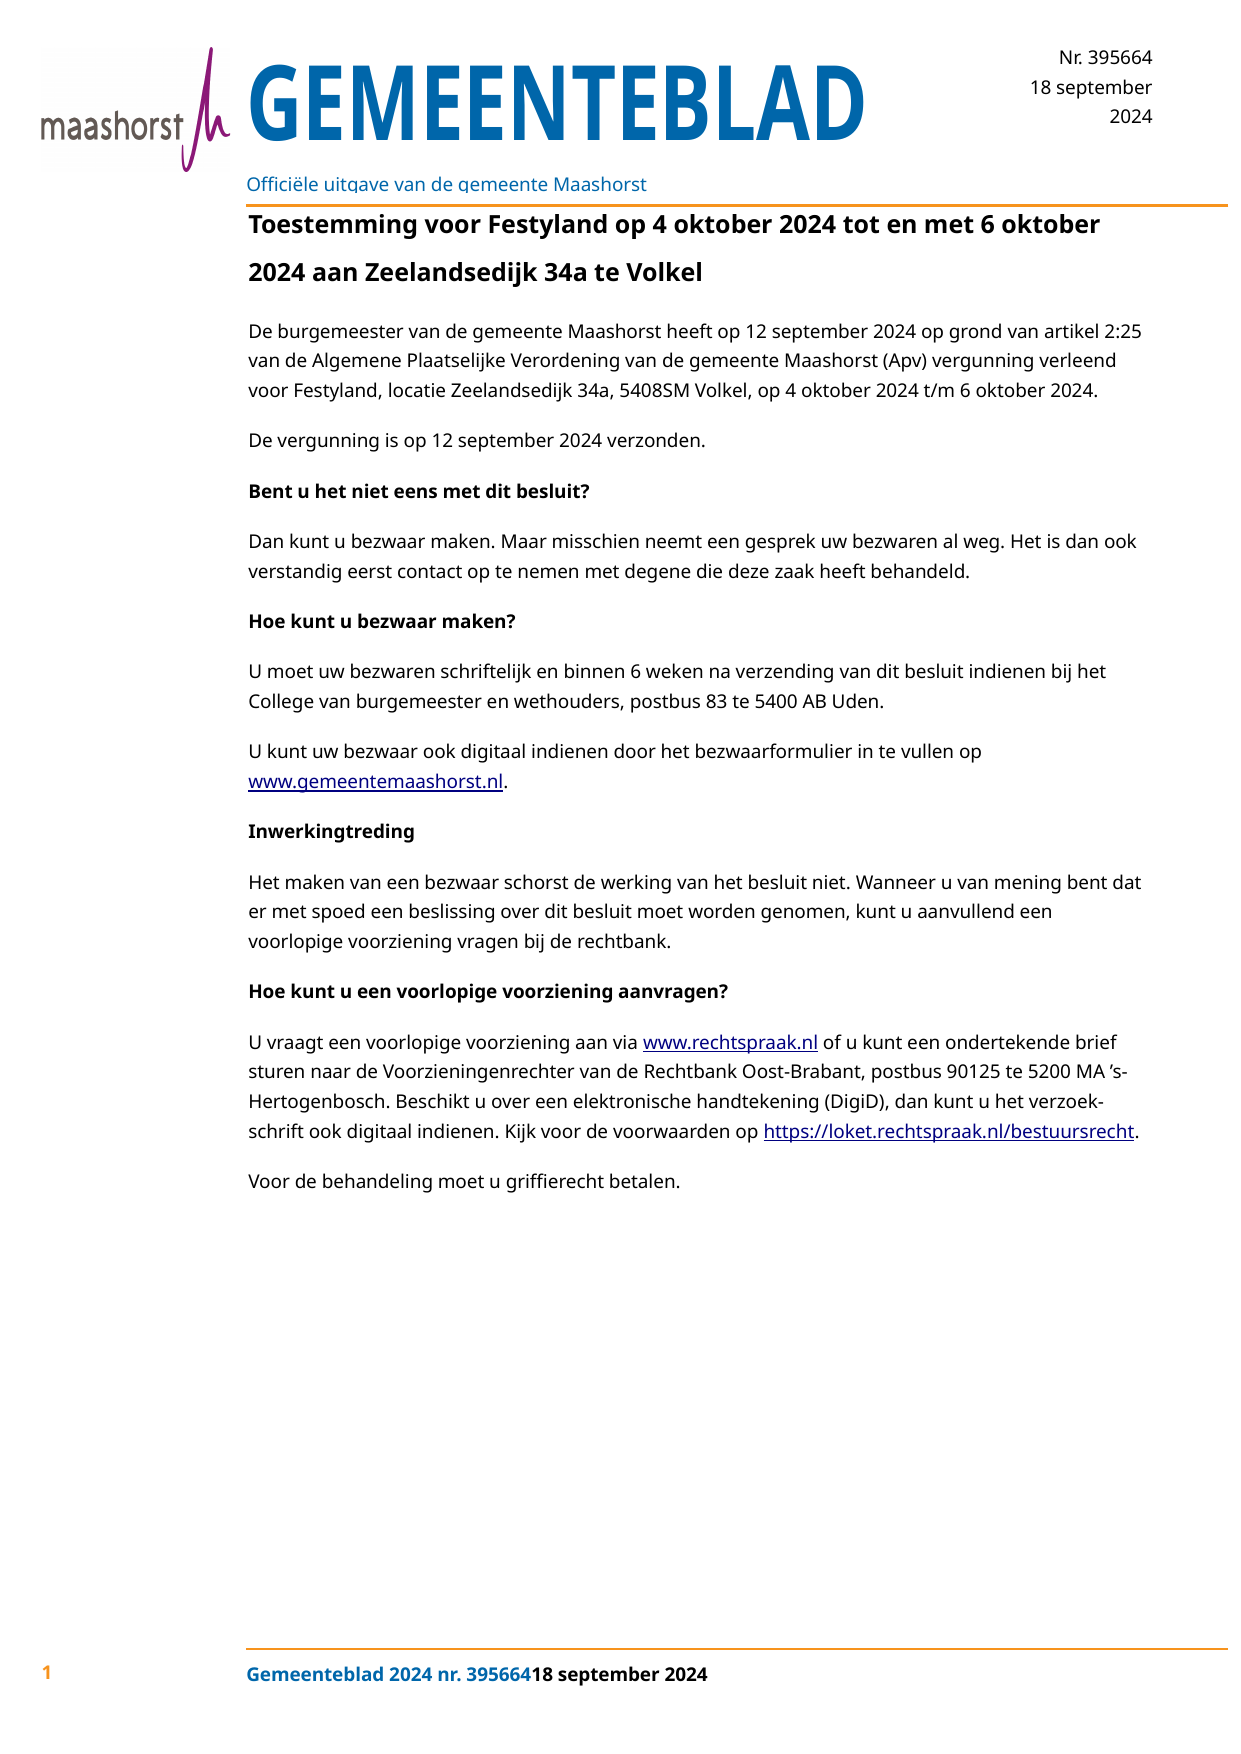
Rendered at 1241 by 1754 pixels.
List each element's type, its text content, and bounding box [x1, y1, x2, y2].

text Toestemming voor Festyland op 4 oktober 2024 tot en met 6 oktober 2024 aan Zeelandsedijk 34a te Volkel [248, 207, 1152, 288]
text U moet uw bezwaren schriftelijk en binnen 6 weken na verzending van dit besluit indienen bij het College van burgemeester en wethouders, postbus 83 te 5400 AB Uden. [248, 659, 1152, 714]
text U vraagt een voorlopige voorziening aan via www.rechtspraak.nl of u kunt een ondertekende brief sturen naar de Voorzieningenrechter van de Rechtbank Oost-Brabant, postbus 90125 te 5200 MA ’s-Hertogenbosch. Beschikt u over een elektronische handtekening (DigiD), dan kunt u het verzoek-schrift ook digitaal indienen. Kijk voor de voorwaarden op https://loket.rechtspraak.nl/bestuursrecht. [248, 1029, 1152, 1144]
text Dan kunt u bezwaar maken. Maar misschien neemt een gesprek uw bezwaren al weg. Het is dan ook verstandig eerst contact op te nemen met degene die deze zaak heeft behandeld. [248, 528, 1152, 584]
text Voor de behandeling moet u griffierecht betalen. [248, 1168, 1152, 1194]
text Hoe kunt u bezwaar maken? [248, 608, 1152, 634]
text U kunt uw bezwaar ook digitaal indienen door het bezwaarformulier in te vullen op www.gemeentemaashorst.nl. [248, 739, 1152, 794]
text Hoe kunt u een voorlopige voorziening aanvragen? [248, 979, 1152, 1004]
text De vergunning is op 12 september 2024 verzonden. [248, 427, 1152, 453]
picture [41, 47, 231, 172]
text Inwerkingtreding [248, 819, 1152, 844]
text Bent u het niet eens met dit besluit? [248, 478, 1152, 504]
text De burgemeester van de gemeente Maashorst heeft op 12 september 2024 op grond van artikel 2:25 van de Algemene Plaatselijke Verordening van de gemeente Maashorst (Apv) vergunning verleend voor Festyland, locatie Zeelandsedijk 34a, 5408SM Volkel, op 4 oktober 2024 t/m 6 oktober 2024. [248, 318, 1152, 403]
text Het maken van een bezwaar schorst de werking van het besluit niet. Wanneer u van mening bent dat er met spoed een beslissing over dit besluit moet worden genomen, kunt u aanvullend een voorlopige voorziening vragen bij de rechtbank. [248, 869, 1152, 954]
